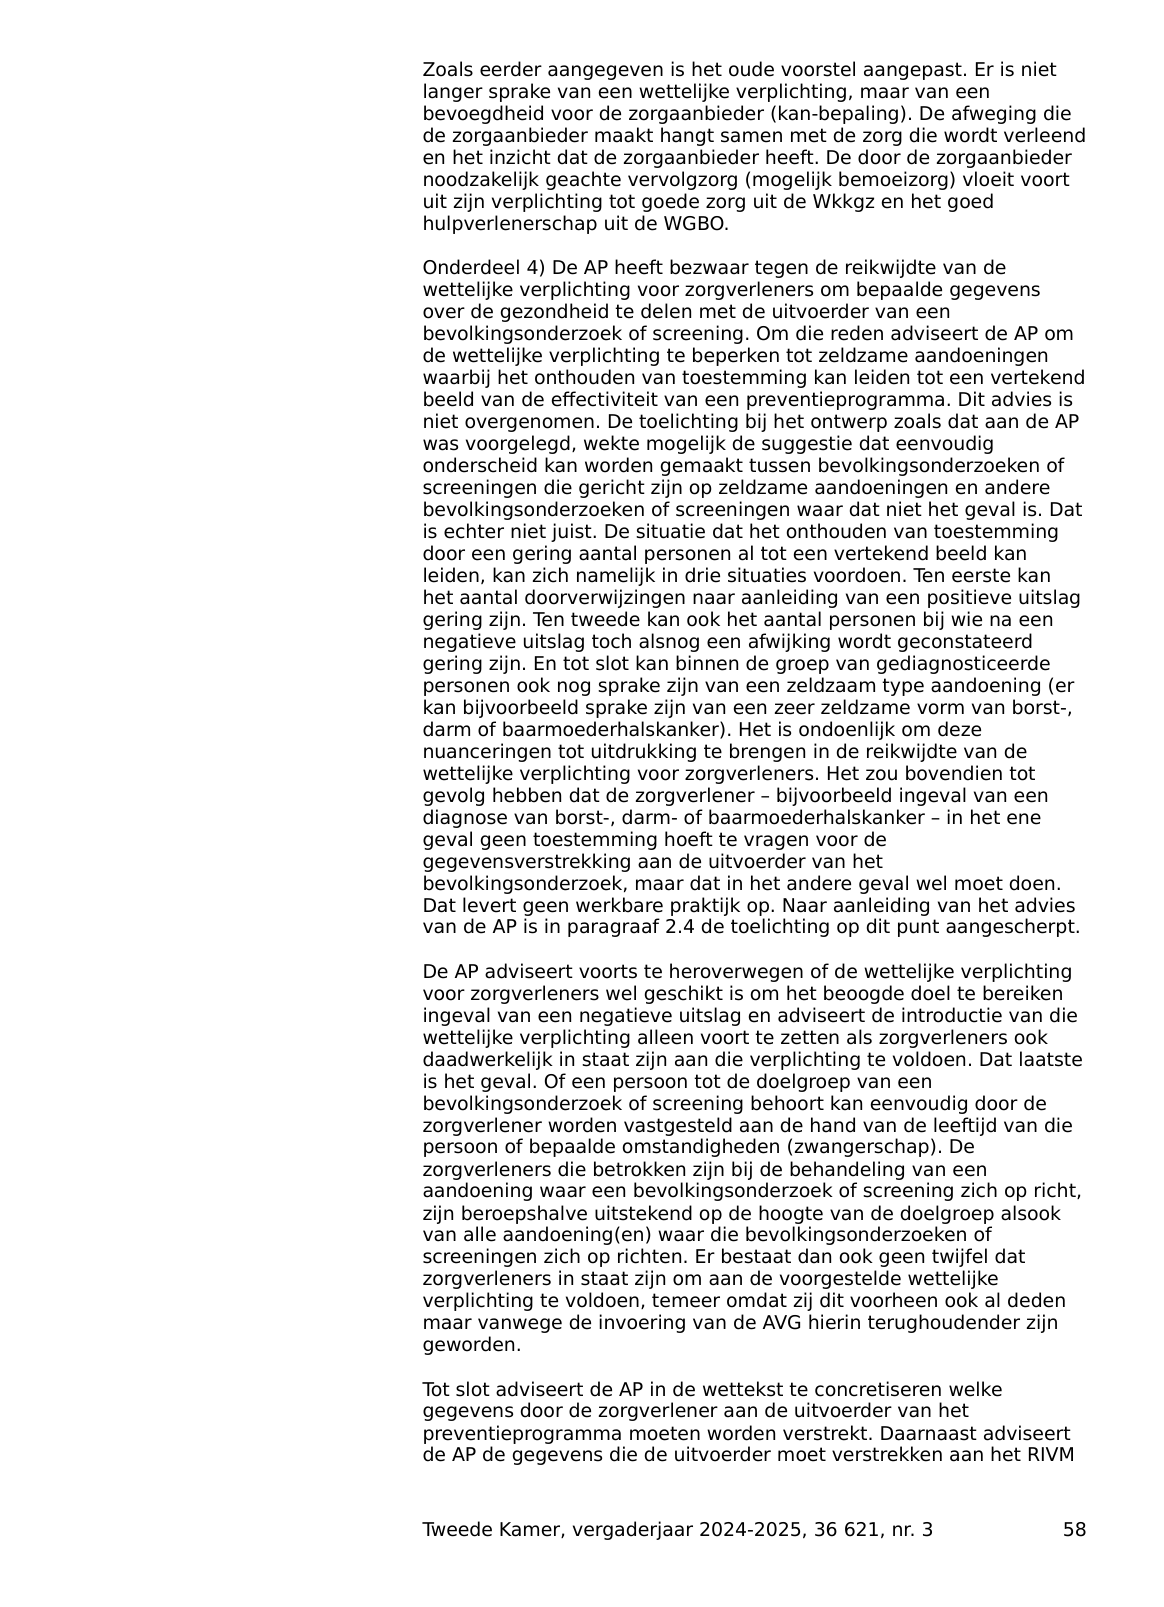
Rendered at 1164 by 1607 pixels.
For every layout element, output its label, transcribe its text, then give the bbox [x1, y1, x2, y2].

text Tot slot adviseert de AP in de wettekst te concretiseren welke gegevens door de zorgverlener aan de uitvoerder van het preventieprogramma moeten worden verstrekt. Daarnaast adviseert de AP de gegevens die de uitvoerder moet verstrekken aan het RIVM [422, 1378, 1087, 1466]
text Onderdeel 4) De AP heeft bezwaar tegen de reikwijdte van de wettelijke verplichting voor zorgverleners om bepaalde gegevens over de gezondheid te delen met de uitvoerder van een bevolkingsonderzoek of screening. Om die reden adviseert de AP om de wettelijke verplichting te beperken tot zeldzame aandoeningen waarbij het onthouden van toestemming kan leiden tot een vertekend beeld van de effectiviteit van een preventieprogramma. Dit advies is niet overgenomen. De toelichting bij het ontwerp zoals dat aan de AP was voorgelegd, wekte mogelijk de suggestie dat eenvoudig onderscheid kan worden gemaakt tussen bevolkingsonderzoeken of screeningen die gericht zijn op zeldzame aandoeningen en andere bevolkingsonderzoeken of screeningen waar dat niet het geval is. Dat is echter niet juist. De situatie dat het onthouden van toestemming door een gering aantal personen al tot een vertekend beeld kan leiden, kan zich namelijk in drie situaties voordoen. Ten eerste kan het aantal doorverwijzingen naar aanleiding van een positieve uitslag gering zijn. Ten tweede kan ook het aantal personen bij wie na een negatieve uitslag toch alsnog een afwijking wordt geconstateerd gering zijn. En tot slot kan binnen de groep van gediagnosticeerde personen ook nog sprake zijn van een zeldzaam type aandoening (er kan bijvoorbeeld sprake zijn van een zeer zeldzame vorm van borst-, darm of baarmoederhalskanker). Het is ondoenlijk om deze nuanceringen tot uitdrukking te brengen in de reikwijdte van de wettelijke verplichting voor zorgverleners. Het zou bovendien tot gevolg hebben dat de zorgverlener – bijvoorbeeld ingeval van een diagnose van borst-, darm- of baarmoederhalskanker – in het ene geval geen toestemming hoeft te vragen voor de gegevensverstrekking aan de uitvoerder van het bevolkingsonderzoek, maar dat in het andere geval wel moet doen. Dat levert geen werkbare praktijk op. Naar aanleiding van het advies van de AP is in paragraaf 2.4 de toelichting op dit punt aangescherpt. [422, 257, 1087, 938]
text Zoals eerder aangegeven is het oude voorstel aangepast. Er is niet langer sprake van een wettelijke verplichting, maar van een bevoegdheid voor de zorgaanbieder (kan-bepaling). De afweging die de zorgaanbieder maakt hangt samen met de zorg die wordt verleend en het inzicht dat de zorgaanbieder heeft. De door de zorgaanbieder noodzakelijk geachte vervolgzorg (mogelijk bemoeizorg) vloeit voort uit zijn verplichting tot goede zorg uit de Wkkgz en het goed hulpverlenerschap uit de WGBO. [422, 59, 1087, 235]
text De AP adviseert voorts te heroverwegen of de wettelijke verplichting voor zorgverleners wel geschikt is om het beoogde doel te bereiken ingeval van een negatieve uitslag en adviseert de introductie van die wettelijke verplichting alleen voort te zetten als zorgverleners ook daadwerkelijk in staat zijn aan die verplichting te voldoen. Dat laatste is het geval. Of een persoon tot de doelgroep van een bevolkingsonderzoek of screening behoort kan eenvoudig door de zorgverlener worden vastgesteld aan de hand van de leeftijd van die persoon of bepaalde omstandigheden (zwangerschap). De zorgverleners die betrokken zijn bij de behandeling van een aandoening waar een bevolkingsonderzoek of screening zich op richt, zijn beroepshalve uitstekend op de hoogte van de doelgroep alsook van alle aandoening(en) waar die bevolkingsonderzoeken of screeningen zich op richten. Er bestaat dan ook geen twijfel dat zorgverleners in staat zijn om aan de voorgestelde wettelijke verplichting te voldoen, temeer omdat zij dit voorheen ook al deden maar vanwege de invoering van de AVG hierin terughoudender zijn geworden. [422, 961, 1087, 1356]
